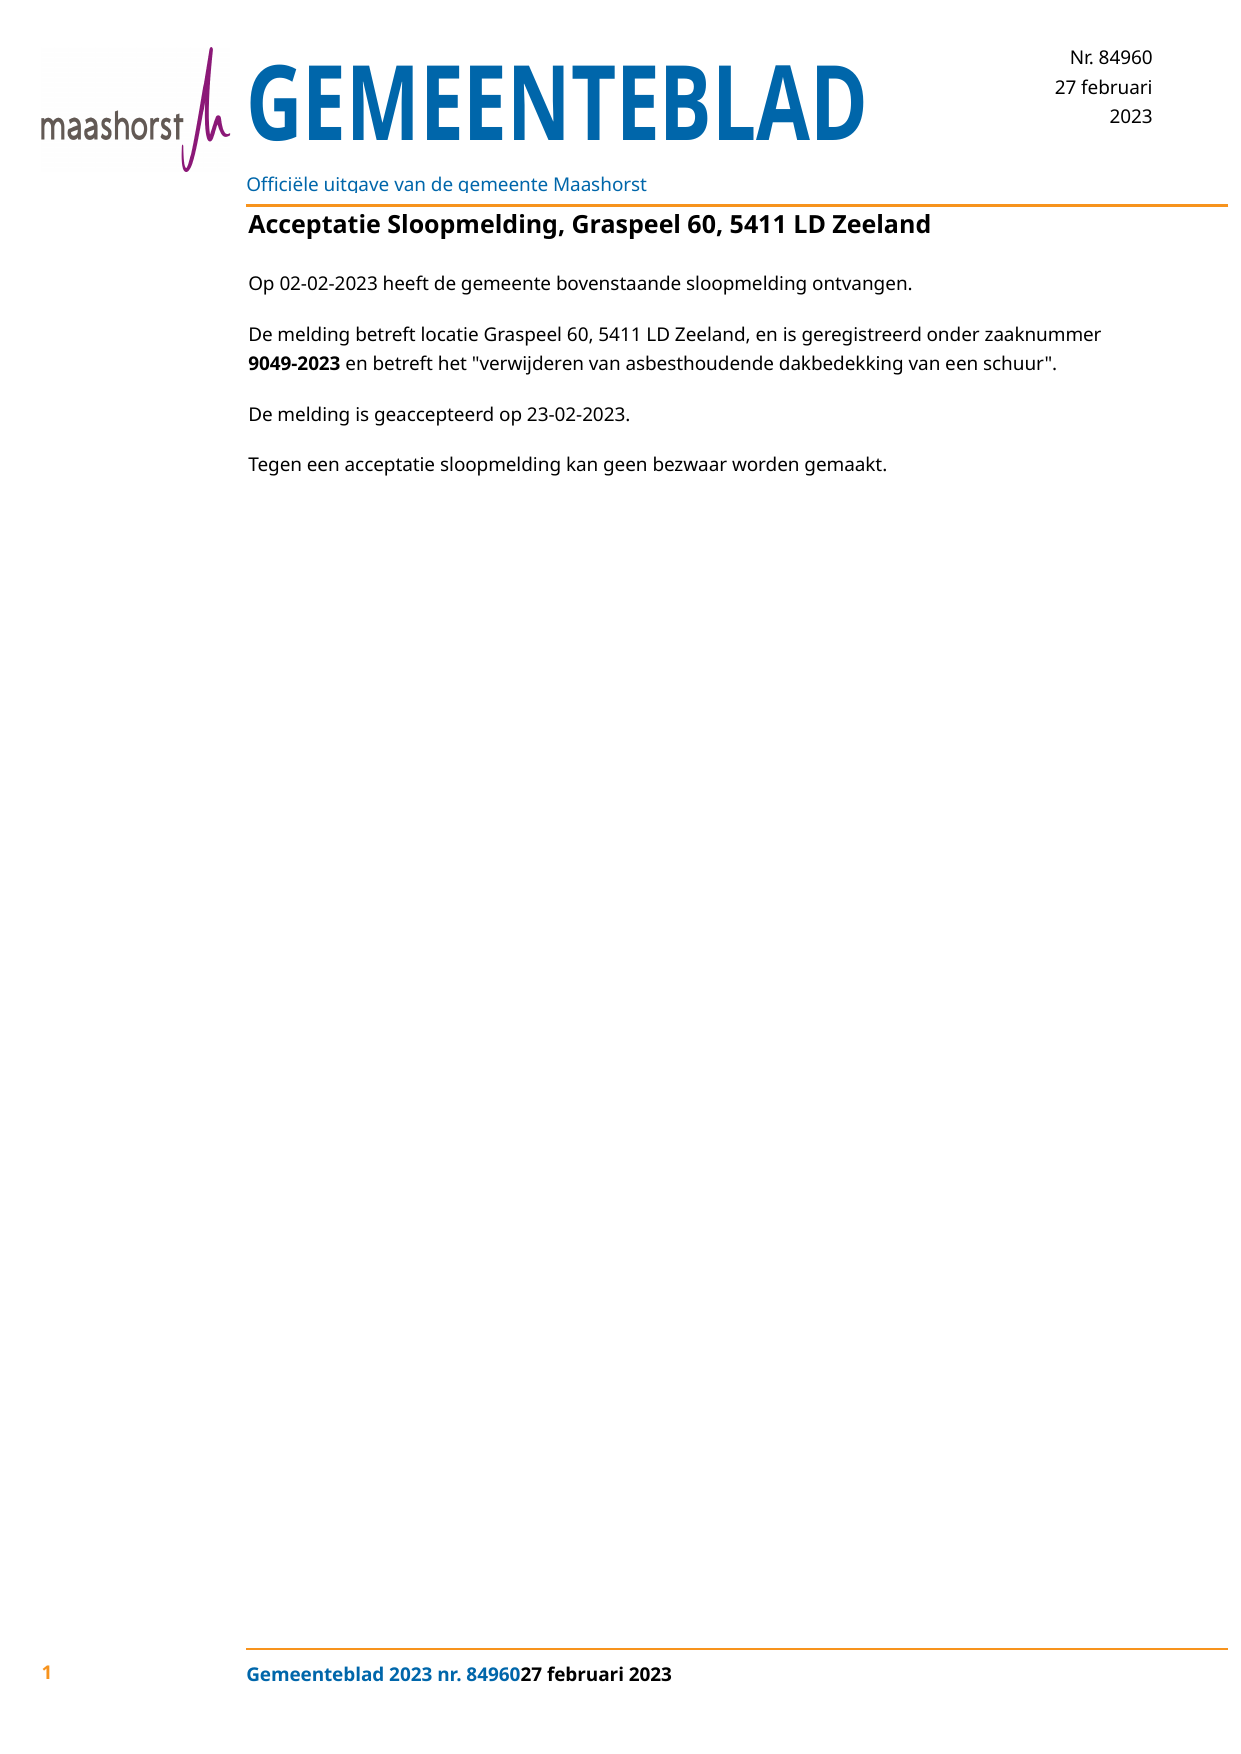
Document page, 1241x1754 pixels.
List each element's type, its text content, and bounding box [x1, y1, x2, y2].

text De melding is geaccepteerd op 23-02-2023. [248, 401, 1152, 426]
text Op 02-02-2023 heeft de gemeente bovenstaande sloopmelding ontvangen. [248, 270, 1152, 296]
text De melding betreft locatie Graspeel 60, 5411 LD Zeeland, en is geregistreerd onder zaaknummer 9049-2023 en betreft het "verwijderen van asbesthoudende dakbedekking van een schuur". [248, 321, 1152, 376]
picture [41, 47, 231, 172]
text Tegen een acceptatie sloopmelding kan geen bezwaar worden gemaakt. [248, 451, 1152, 477]
text Acceptatie Sloopmelding, Graspeel 60, 5411 LD Zeeland [248, 207, 1152, 241]
